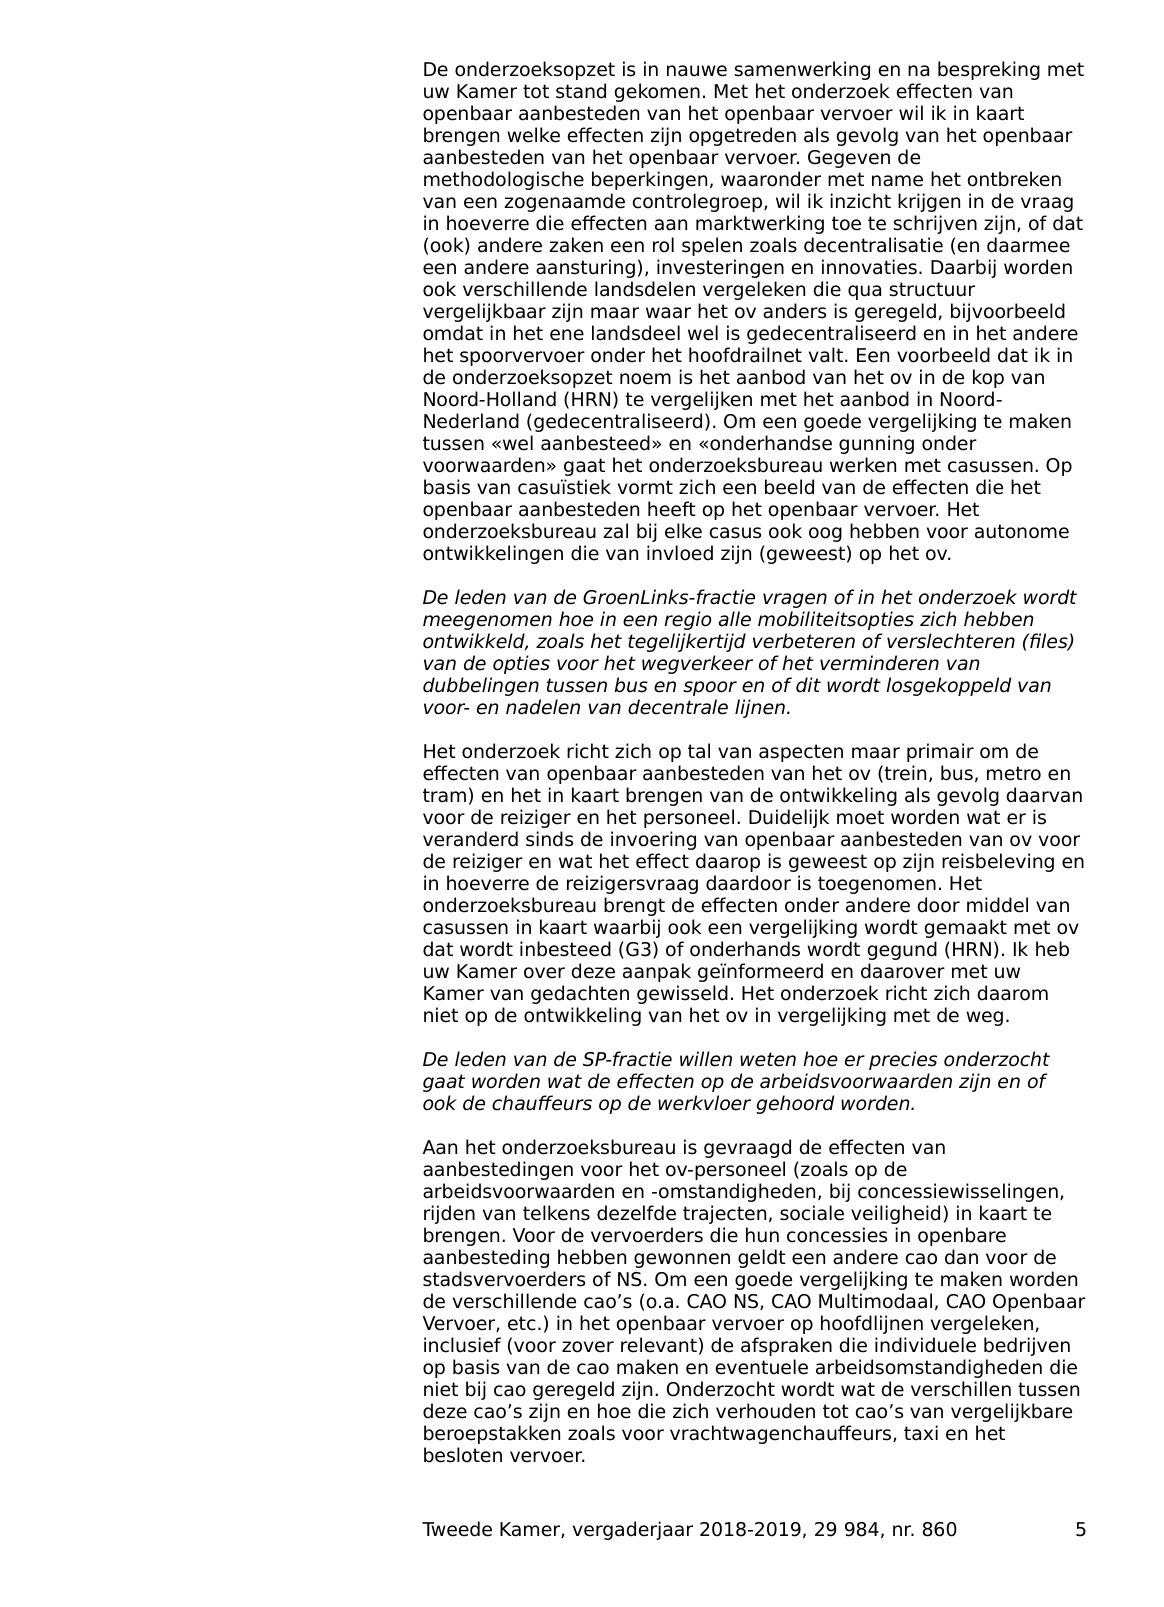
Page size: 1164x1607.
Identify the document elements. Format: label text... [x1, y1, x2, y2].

text De leden van de SP-fractie willen weten hoe er precies onderzocht gaat worden wat de effecten op de arbeidsvoorwaarden zijn en of ook de chauffeurs op de werkvloer gehoord worden. [422, 1049, 1087, 1115]
text De onderzoeksopzet is in nauwe samenwerking en na bespreking met uw Kamer tot stand gekomen. Met het onderzoek effecten van openbaar aanbesteden van het openbaar vervoer wil ik in kaart brengen welke effecten zijn opgetreden als gevolg van het openbaar aanbesteden van het openbaar vervoer. Gegeven de methodologische beperkingen, waaronder met name het ontbreken van een zogenaamde controlegroep, wil ik inzicht krijgen in de vraag in hoeverre die effecten aan marktwerking toe te schrijven zijn, of dat (ook) andere zaken een rol spelen zoals decentralisatie (en daarmee een andere aansturing), investeringen en innovaties. Daarbij worden ook verschillende landsdelen vergeleken die qua structuur vergelijkbaar zijn maar waar het ov anders is geregeld, bijvoorbeeld omdat in het ene landsdeel wel is gedecentraliseerd en in het andere het spoorvervoer onder het hoofdrailnet valt. Een voorbeeld dat ik in de onderzoeksopzet noem is het aanbod van het ov in de kop van Noord-Holland (HRN) te vergelijken met het aanbod in Noord-Nederland (gedecentraliseerd). Om een goede vergelijking te maken tussen «wel aanbesteed» en «onderhandse gunning onder voorwaarden» gaat het onderzoeksbureau werken met casussen. Op basis van casuïstiek vormt zich een beeld van de effecten die het openbaar aanbesteden heeft op het openbaar vervoer. Het onderzoeksbureau zal bij elke casus ook oog hebben voor autonome ontwikkelingen die van invloed zijn (geweest) op het ov. [422, 59, 1087, 564]
text Aan het onderzoeksbureau is gevraagd de effecten van aanbestedingen voor het ov-personeel (zoals op de arbeidsvoorwaarden en -omstandigheden, bij concessiewisselingen, rijden van telkens dezelfde trajecten, sociale veiligheid) in kaart te brengen. Voor de vervoerders die hun concessies in openbare aanbesteding hebben gewonnen geldt een andere cao dan voor de stadsvervoerders of NS. Om een goede vergelijking te maken worden de verschillende cao’s (o.a. CAO NS, CAO Multimodaal, CAO Openbaar Vervoer, etc.) in het openbaar vervoer op hoofdlijnen vergeleken, inclusief (voor zover relevant) de afspraken die individuele bedrijven op basis van de cao maken en eventuele arbeidsomstandigheden die niet bij cao geregeld zijn. Onderzocht wordt wat de verschillen tussen deze cao’s zijn en hoe die zich verhouden tot cao’s van vergelijkbare beroepstakken zoals voor vrachtwagenchauffeurs, taxi en het besloten vervoer. [422, 1137, 1087, 1467]
text Het onderzoek richt zich op tal van aspecten maar primair om de effecten van openbaar aanbesteden van het ov (trein, bus, metro en tram) en het in kaart brengen van de ontwikkeling als gevolg daarvan voor de reiziger en het personeel. Duidelijk moet worden wat er is veranderd sinds de invoering van openbaar aanbesteden van ov voor de reiziger en wat het effect daarop is geweest op zijn reisbeleving en in hoeverre de reizigersvraag daardoor is toegenomen. Het onderzoeksbureau brengt de effecten onder andere door middel van casussen in kaart waarbij ook een vergelijking wordt gemaakt met ov dat wordt inbesteed (G3) of onderhands wordt gegund (HRN). Ik heb uw Kamer over deze aanpak geïnformeerd en daarover met uw Kamer van gedachten gewisseld. Het onderzoek richt zich daarom niet op de ontwikkeling van het ov in vergelijking met de weg. [422, 741, 1087, 1027]
text De leden van de GroenLinks-fractie vragen of in het onderzoek wordt meegenomen hoe in een regio alle mobiliteitsopties zich hebben ontwikkeld, zoals het tegelijkertijd verbeteren of verslechteren (files) van de opties voor het wegverkeer of het verminderen van dubbelingen tussen bus en spoor en of dit wordt losgekoppeld van voor- en nadelen van decentrale lijnen. [422, 587, 1087, 719]
